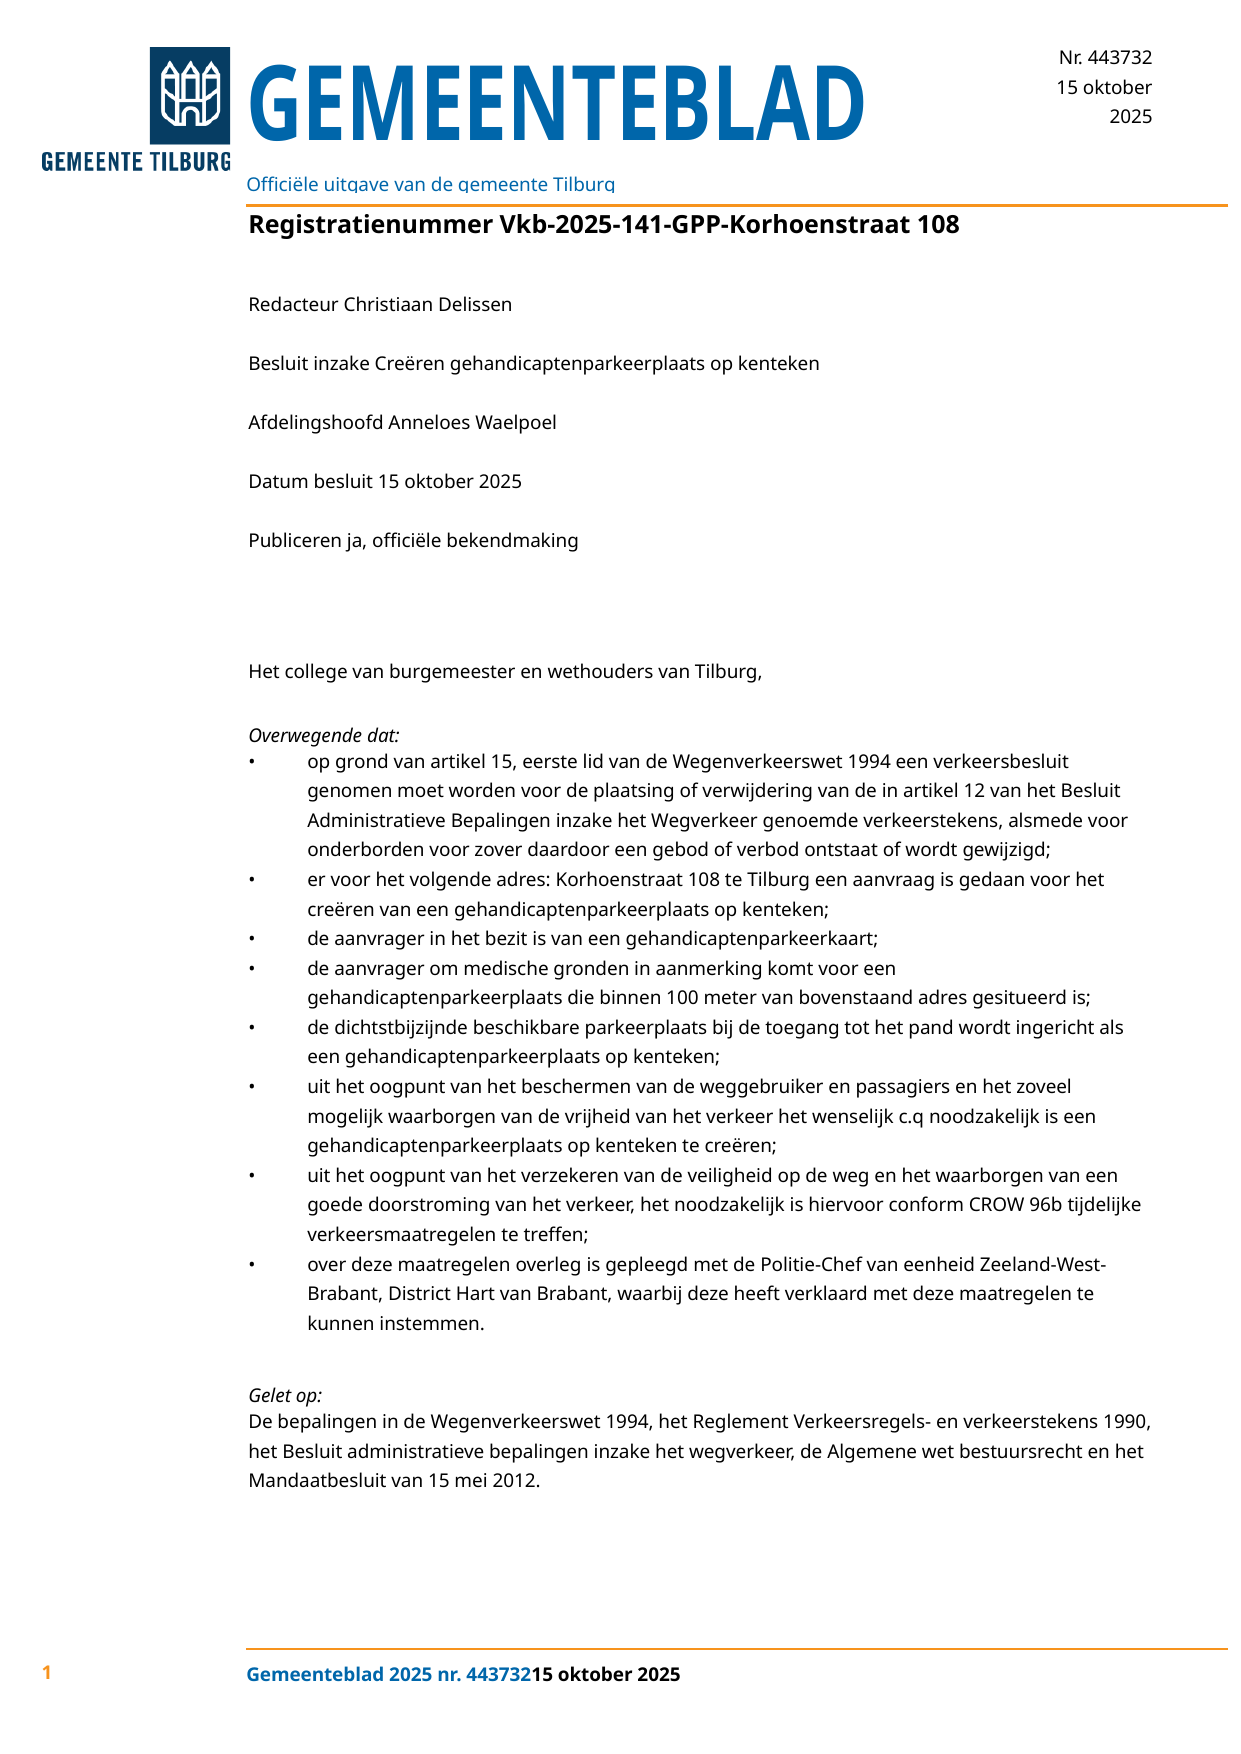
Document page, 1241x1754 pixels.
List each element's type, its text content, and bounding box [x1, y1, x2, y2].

list over deze maatregelen overleg is gepleegd met de Politie-Chef van eenheid Zeeland-West-Brabant, District Hart van Brabant, waarbij deze heeft verklaard met deze maatregelen te kunnen instemmen. [248, 1251, 1152, 1336]
text Datum besluit 15 oktober 2025 [248, 468, 1152, 494]
list de aanvrager om medische gronden in aanmerking komt voor een gehandicaptenparkeerplaats die binnen 100 meter van bovenstaand adres gesitueerd is; [248, 955, 1152, 1010]
text Het college van burgemeester en wethouders van Tilburg, [248, 658, 1152, 684]
list uit het oogpunt van het verzekeren van de veiligheid op de weg en het waarborgen van een goede doorstroming van het verkeer, het noodzakelijk is hiervoor conform CROW 96b tijdelijke verkeersmaatregelen te treffen; [248, 1162, 1152, 1247]
text Afdelingshoofd Anneloes Waelpoel [248, 409, 1152, 435]
list op grond van artikel 15, eerste lid van de Wegenverkeerswet 1994 een verkeersbesluit genomen moet worden voor de plaatsing of verwijdering van de in artikel 12 van het Besluit Administratieve Bepalingen inzake het Wegverkeer genoemde verkeerstekens, alsmede voor onderborden voor zover daardoor een gebod of verbod ontstaat of wordt gewijzigd; [248, 748, 1152, 862]
list er voor het volgende adres: Korhoenstraat 108 te Tilburg een aanvraag is gedaan voor het creëren van een gehandicaptenparkeerplaats op kenteken; [248, 866, 1152, 921]
text Overwegende dat: [248, 722, 1152, 748]
list de aanvrager in het bezit is van een gehandicaptenparkeerkaart; [248, 925, 1152, 951]
text Publiceren ja, officiële bekendmaking [248, 528, 1152, 553]
text De bepalingen in de Wegenverkeerswet 1994, het Reglement Verkeersregels- en verkeerstekens 1990, het Besluit administratieve bepalingen inzake het wegverkeer, de Algemene wet bestuursrecht en het Mandaatbesluit van 15 mei 2012. [248, 1408, 1152, 1493]
text Gelet op: [248, 1383, 1152, 1408]
list uit het oogpunt van het beschermen van de weggebruiker en passagiers en het zoveel mogelijk waarborgen van de vrijheid van het verkeer het wenselijk c.q noodzakelijk is een gehandicaptenparkeerplaats op kenteken te creëren; [248, 1073, 1152, 1158]
picture [41, 47, 231, 172]
text Redacteur Christiaan Delissen [248, 291, 1152, 317]
text Registratienummer Vkb-2025-141-GPP-Korhoenstraat 108 [248, 207, 1152, 241]
list de dichtstbijzijnde beschikbare parkeerplaats bij de toegang tot het pand wordt ingericht als een gehandicaptenparkeerplaats op kenteken; [248, 1014, 1152, 1069]
text Besluit inzake Creëren gehandicaptenparkeerplaats op kenteken [248, 350, 1152, 376]
